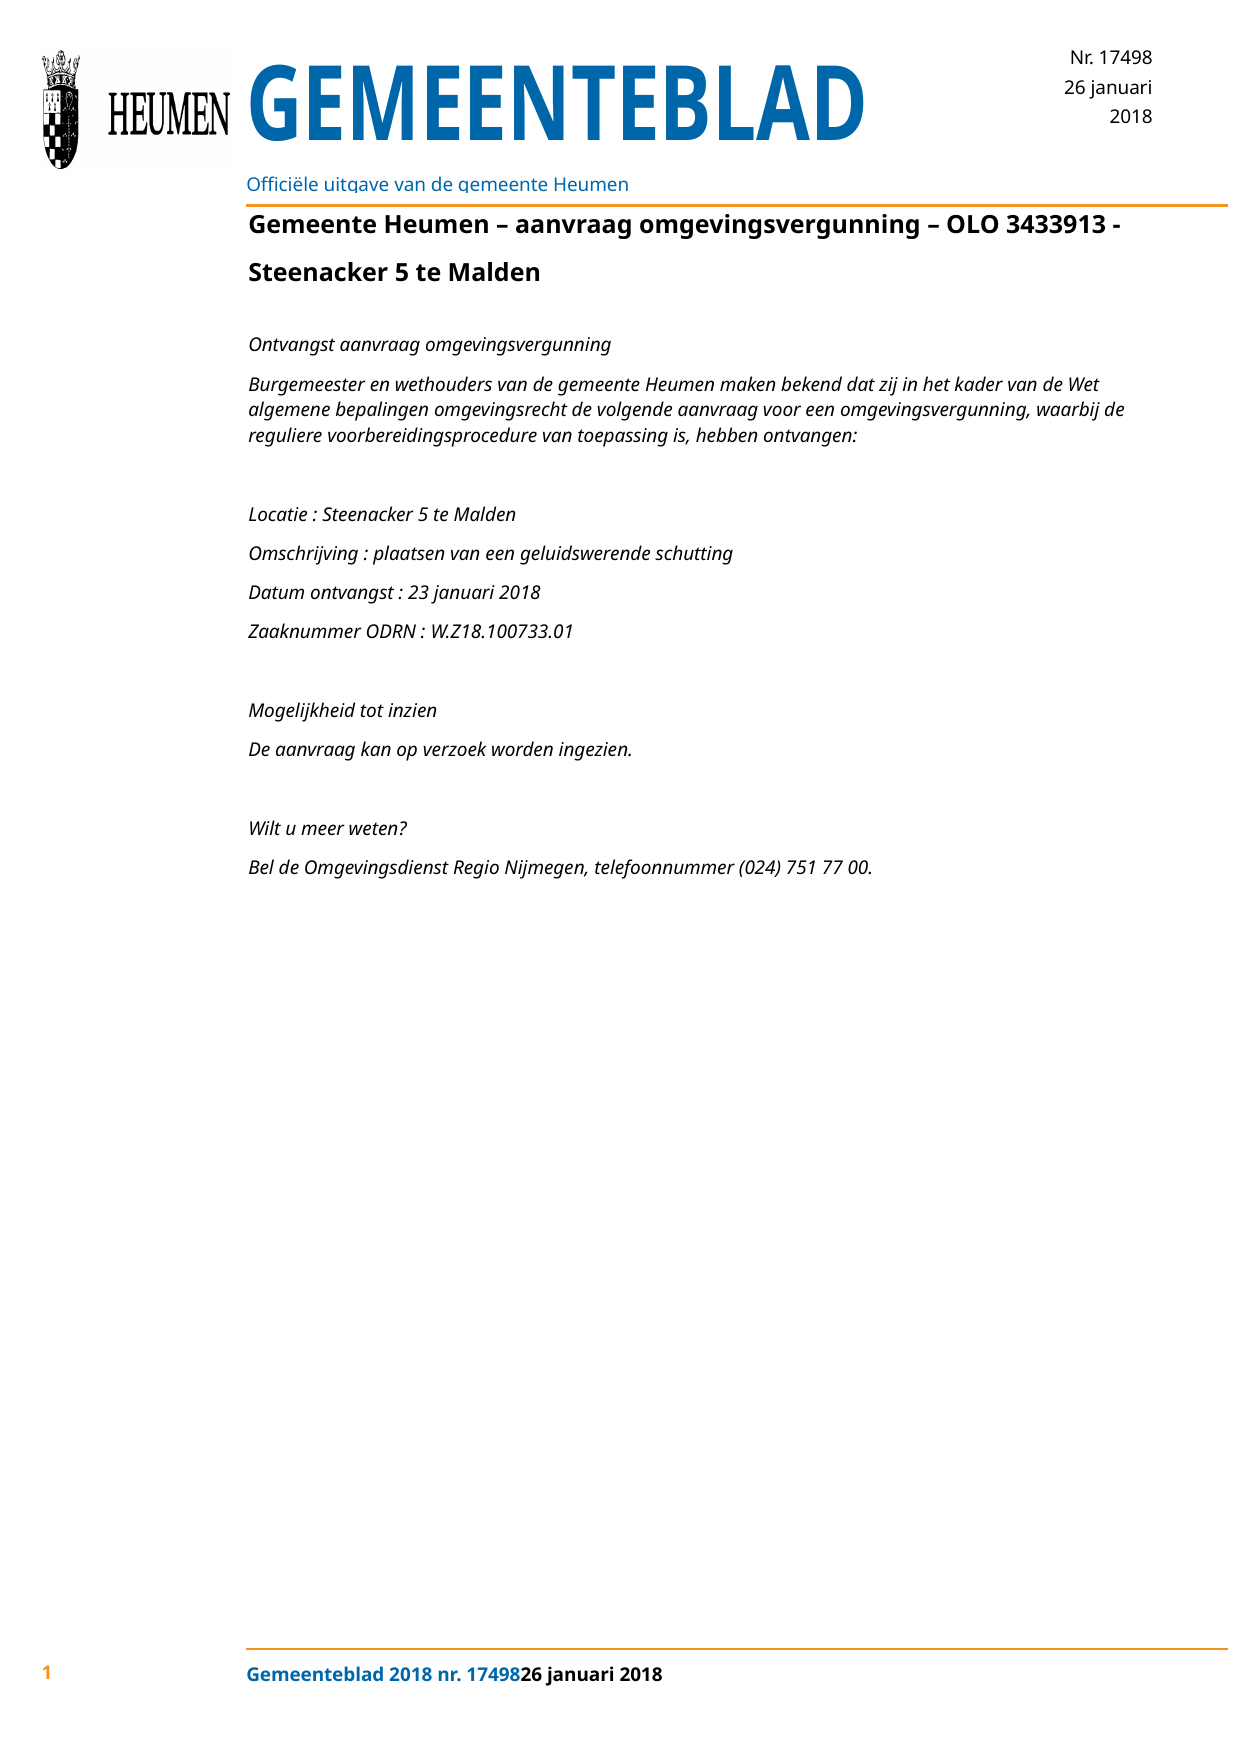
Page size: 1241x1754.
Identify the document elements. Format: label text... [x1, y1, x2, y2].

text Ontvangst aanvraag omgevingsvergunning [248, 331, 1152, 357]
text Zaaknummer ODRN : W.Z18.100733.01 [248, 618, 1152, 644]
text De aanvraag kan op verzoek worden ingezien. [248, 736, 1152, 762]
text Wilt u meer weten? [248, 815, 1152, 841]
text Mogelijkheid tot inzien [248, 697, 1152, 723]
text Omschrijving : plaatsen van een geluidswerende schutting [248, 540, 1152, 566]
text Bel de Omgevingsdienst Regio Nijmegen, telefoonnummer (024) 751 77 00. [248, 854, 1152, 880]
text Datum ontvangst : 23 januari 2018 [248, 579, 1152, 605]
picture [41, 47, 231, 172]
text Burgemeester en wethouders van de gemeente Heumen maken bekend dat zij in het kader van de Wet algemene bepalingen omgevingsrecht de volgende aanvraag voor een omgevingsvergunning, waarbij de reguliere voorbereidingsprocedure van toepassing is, hebben ontvangen: [248, 371, 1152, 448]
text Gemeente Heumen – aanvraag omgevingsvergunning – OLO 3433913 - Steenacker 5 te Malden [248, 207, 1152, 288]
text Locatie : Steenacker 5 te Malden [248, 501, 1152, 526]
